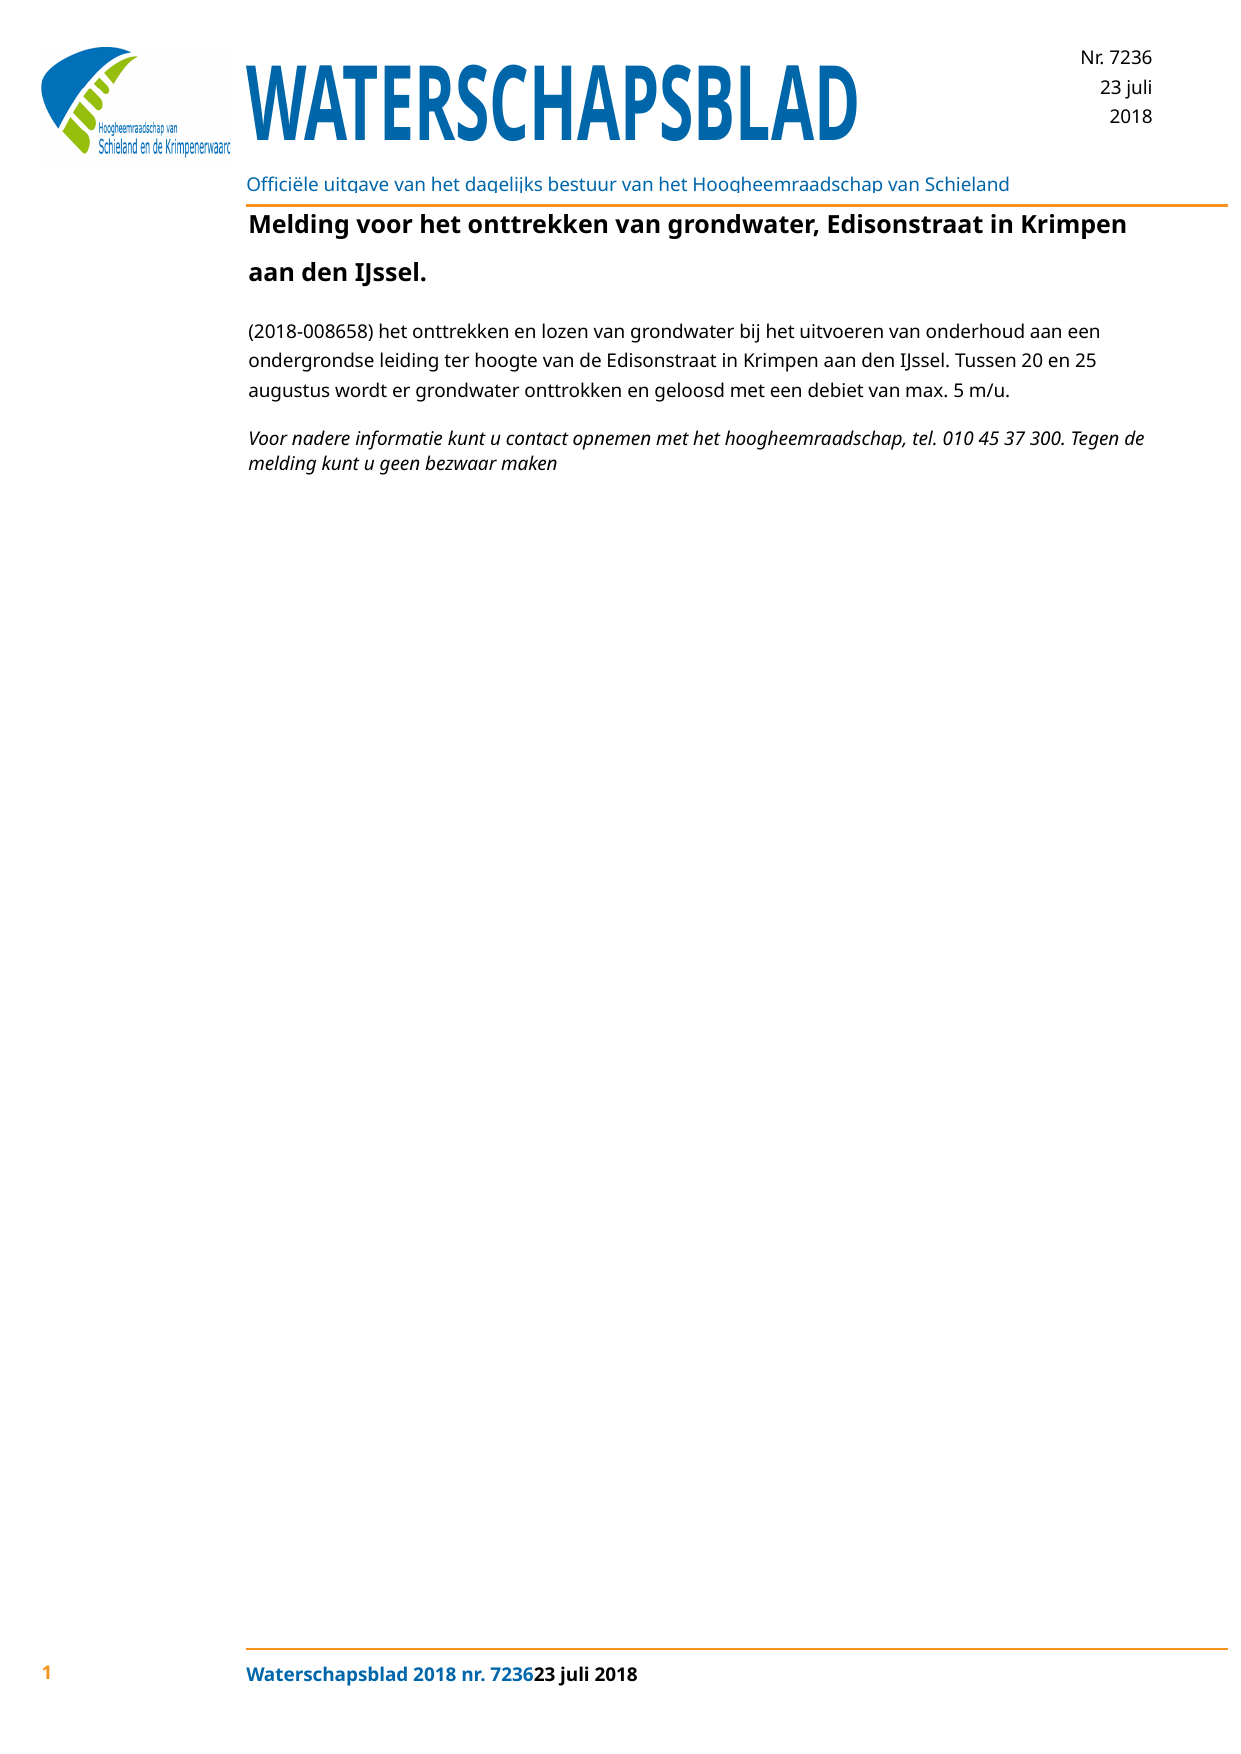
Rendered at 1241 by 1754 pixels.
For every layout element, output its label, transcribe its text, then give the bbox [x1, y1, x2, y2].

text (2018-008658) het onttrekken en lozen van grondwater bij het uitvoeren van onderhoud aan een ondergrondse leiding ter hoogte van de Edisonstraat in Krimpen aan den IJssel. Tussen 20 en 25 augustus wordt er grondwater onttrokken en geloosd met een debiet van max. 5 m/u. [248, 318, 1152, 403]
text Melding voor het onttrekken van grondwater, Edisonstraat in Krimpen aan den IJssel. [248, 207, 1152, 288]
picture [41, 47, 231, 172]
text Voor nadere informatie kunt u contact opnemen met het hoogheemraadschap, tel. 010 45 37 300. Tegen de melding kunt u geen bezwaar maken [248, 425, 1152, 476]
